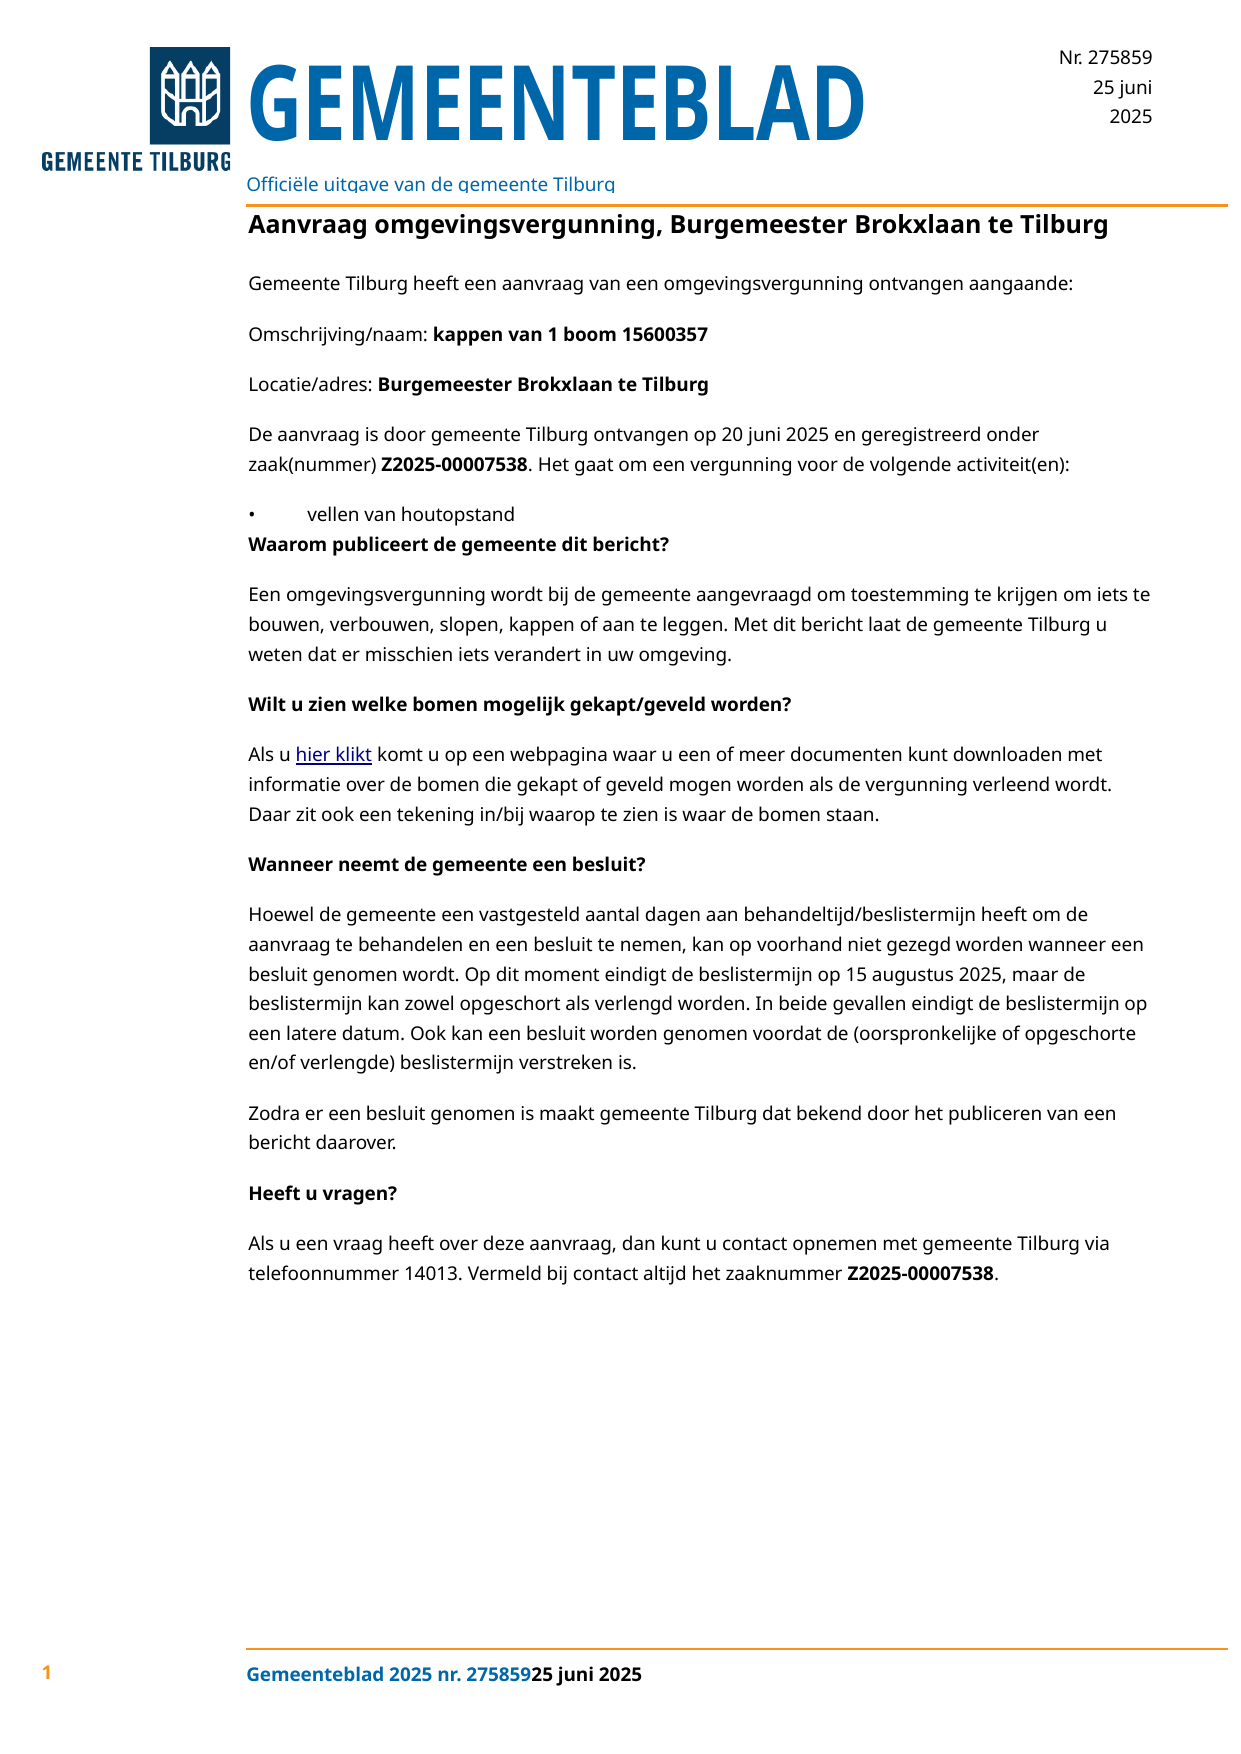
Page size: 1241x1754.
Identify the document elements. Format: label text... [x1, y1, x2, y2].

text Zodra er een besluit genomen is maakt gemeente Tilburg dat bekend door het publiceren van een bericht daarover. [248, 1100, 1152, 1155]
text Een omgevingsvergunning wordt bij de gemeente aangevraagd om toestemming te krijgen om iets te bouwen, verbouwen, slopen, kappen of aan te leggen. Met dit bericht laat de gemeente Tilburg u weten dat er misschien iets verandert in uw omgeving. [248, 582, 1152, 666]
text Omschrijving/naam: kappen van 1 boom 15600357 [248, 321, 1152, 346]
text Als u een vraag heeft over deze aanvraag, dan kunt u contact opnemen met gemeente Tilburg via telefoonnummer 14013. Vermeld bij contact altijd het zaaknummer Z2025-00007538. [248, 1230, 1152, 1286]
text Gemeente Tilburg heeft een aanvraag van een omgevingsvergunning ontvangen aangaande: [248, 270, 1152, 296]
text Wilt u zien welke bomen mogelijk gekapt/geveld worden? [248, 691, 1152, 717]
text Wanneer neemt de gemeente een besluit? [248, 851, 1152, 877]
text Locatie/adres: Burgemeester Brokxlaan te Tilburg [248, 371, 1152, 397]
picture [41, 47, 231, 172]
text Hoewel de gemeente een vastgesteld aantal dagen aan behandeltijd/beslistermijn heeft om de aanvraag te behandelen en een besluit te nemen, kan op voorhand niet gezegd worden wanneer een besluit genomen wordt. Op dit moment eindigt de beslistermijn op 15 augustus 2025, maar de beslistermijn kan zowel opgeschort als verlengd worden. In beide gevallen eindigt de beslistermijn op een latere datum. Ook kan een besluit worden genomen voordat de (oorspronkelijke of opgeschorte en/of verlengde) beslistermijn verstreken is. [248, 902, 1152, 1075]
text Als u hier klikt komt u op een webpagina waar u een of meer documenten kunt downloaden met informatie over de bomen die gekapt of geveld mogen worden als de vergunning verleend wordt. Daar zit ook een tekening in/bij waarop te zien is waar de bomen staan. [248, 742, 1152, 826]
text Heeft u vragen? [248, 1180, 1152, 1206]
text De aanvraag is door gemeente Tilburg ontvangen op 20 juni 2025 en geregistreerd onder zaak(nummer) Z2025-00007538. Het gaat om een vergunning voor de volgende activiteit(en): [248, 422, 1152, 477]
list vellen van houtopstand [248, 502, 1152, 527]
text Waarom publiceert de gemeente dit bericht? [248, 531, 1152, 557]
text Aanvraag omgevingsvergunning, Burgemeester Brokxlaan te Tilburg [248, 207, 1152, 241]
